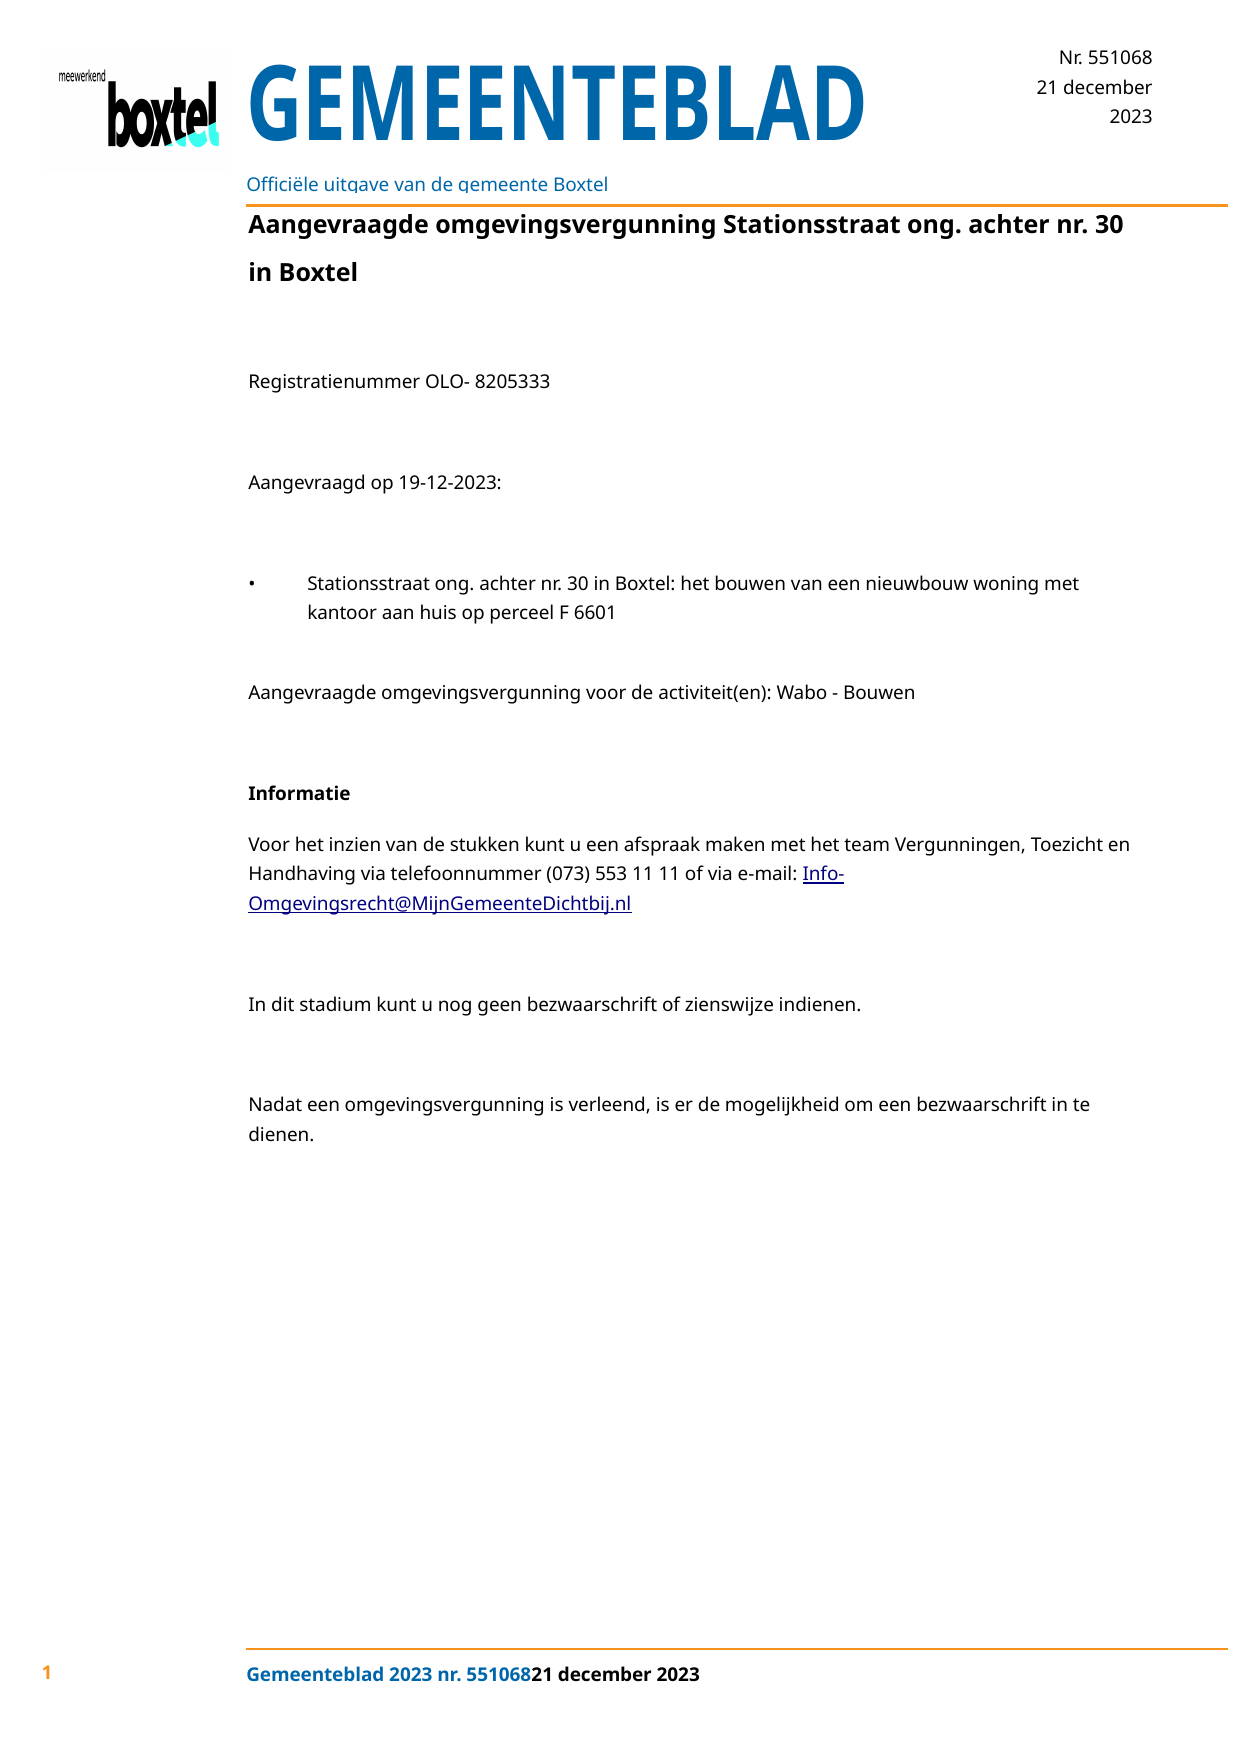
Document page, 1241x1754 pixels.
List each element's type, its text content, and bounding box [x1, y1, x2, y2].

text Nadat een omgevingsvergunning is verleend, is er de mogelijkheid om een bezwaarschrift in te dienen. [248, 1092, 1152, 1147]
text In dit stadium kunt u nog geen bezwaarschrift of zienswijze indienen. [248, 991, 1152, 1017]
text Voor het inzien van de stukken kunt u een afspraak maken met het team Vergunningen, Toezicht en Handhaving via telefoonnummer (073) 553 11 11 of via e-mail: Info-Omgevingsrecht@MijnGemeenteDichtbij.nl [248, 831, 1152, 916]
text Registratienummer OLO- 8205333 [248, 368, 1152, 394]
picture [41, 47, 231, 172]
text Aangevraagde omgevingsvergunning Stationsstraat ong. achter nr. 30 in Boxtel [248, 207, 1152, 288]
text Aangevraagd op 19-12-2023: [248, 469, 1152, 495]
text Informatie [248, 780, 1152, 806]
text Aangevraagde omgevingsvergunning voor de activiteit(en): Wabo - Bouwen [248, 679, 1152, 705]
list Stationsstraat ong. achter nr. 30 in Boxtel: het bouwen van een nieuwbouw woning met kantoor aan huis op perceel F 6601 [248, 570, 1152, 625]
